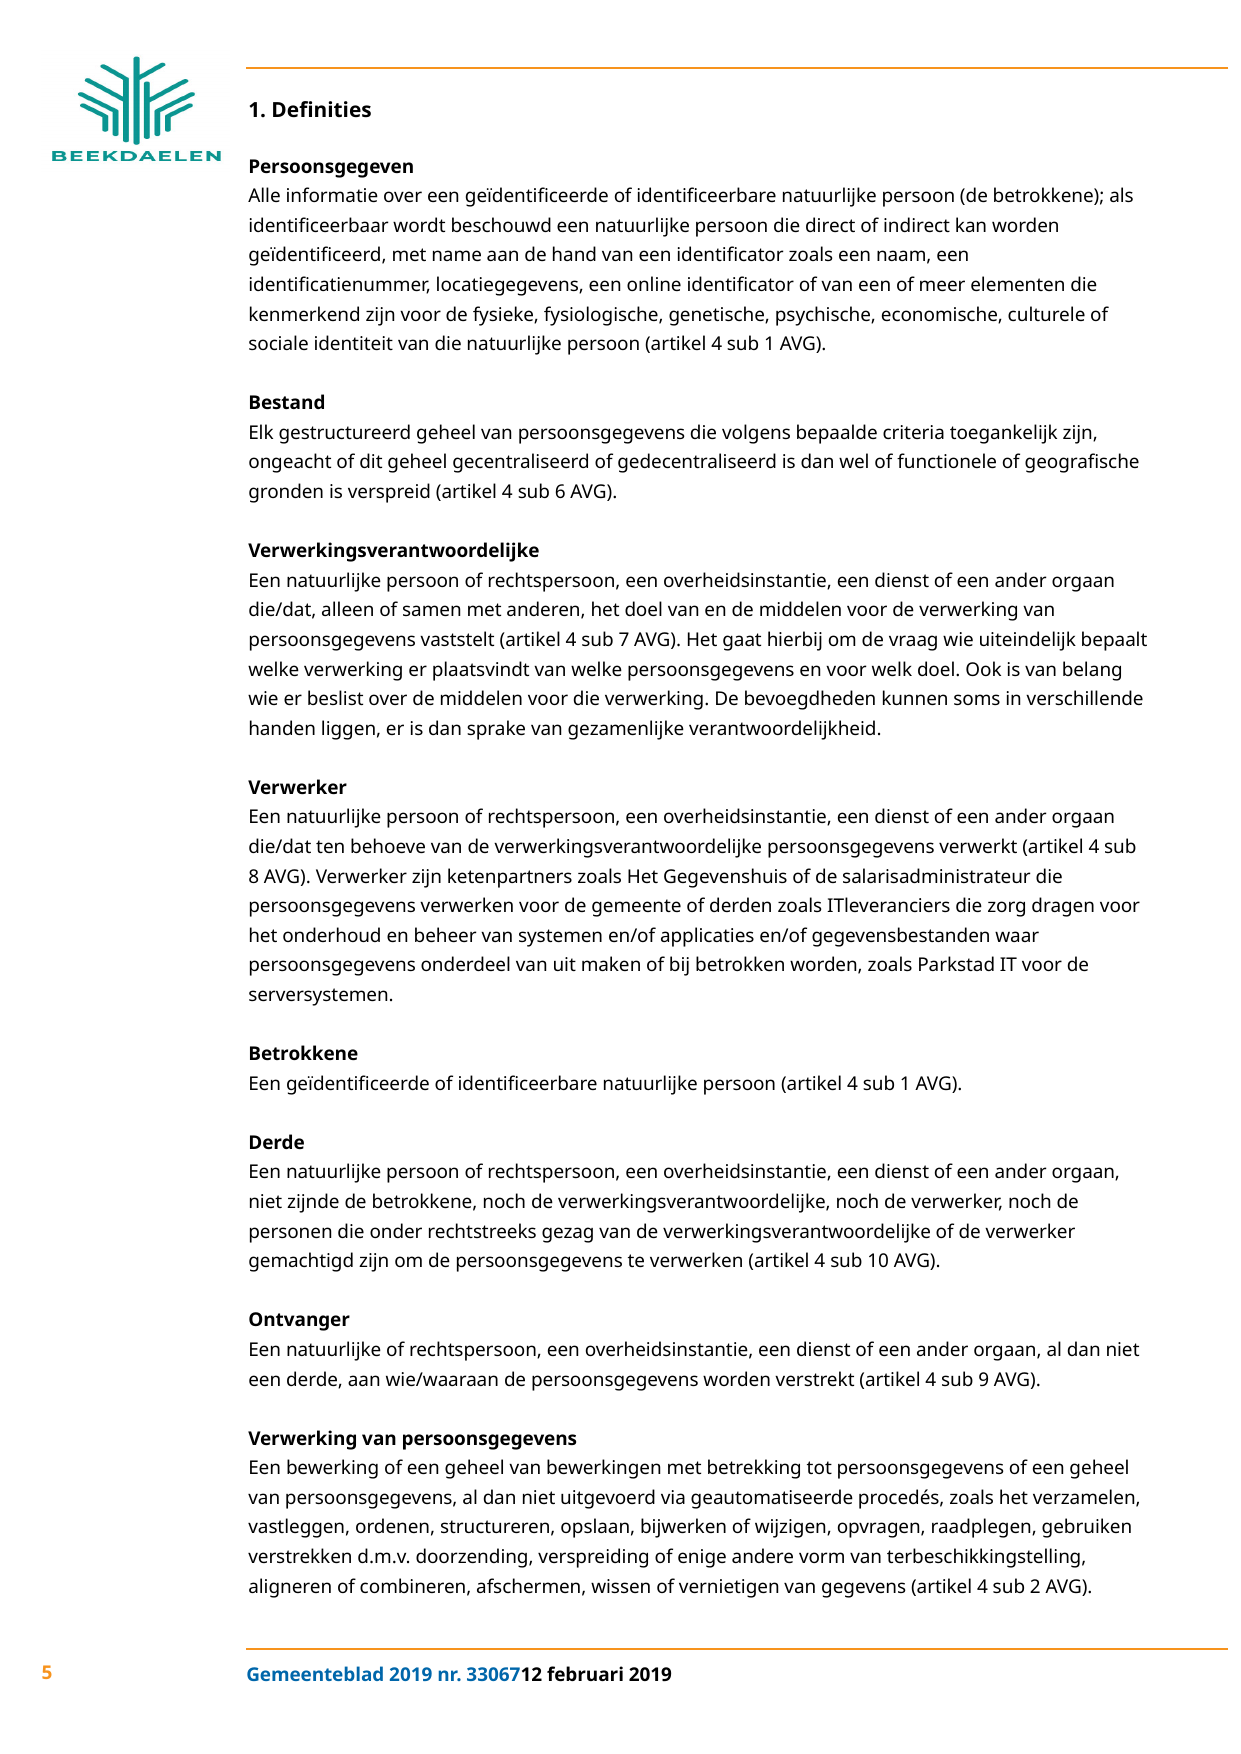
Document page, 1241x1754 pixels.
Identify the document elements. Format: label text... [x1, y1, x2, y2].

text Een natuurlijke persoon of rechtspersoon, een overheidsinstantie, een dienst of een ander orgaan die/dat, alleen of samen met anderen, het doel van en de middelen voor de verwerking van persoonsgegevens vaststelt (artikel 4 sub 7 AVG). Het gaat hierbij om de vraag wie uiteindelijk bepaalt welke verwerking er plaatsvindt van welke persoonsgegevens en voor welk doel. Ook is van belang wie er beslist over de middelen voor die verwerking. De bevoegdheden kunnen soms in verschillende handen liggen, er is dan sprake van gezamenlijke verantwoordelijkheid. [248, 567, 1152, 741]
text Verwerking van persoonsgegevens [248, 1425, 1152, 1451]
text Derde [248, 1129, 1152, 1155]
text Een natuurlijke persoon of rechtspersoon, een overheidsinstantie, een dienst of een ander orgaan die/dat ten behoeve van de verwerkingsverantwoordelijke persoonsgegevens verwerkt (artikel 4 sub 8 AVG). Verwerker zijn ketenpartners zoals Het Gegevenshuis of de salarisadministrateur die persoonsgegevens verwerken voor de gemeente of derden zoals ITleveranciers die zorg dragen voor het onderhoud en beheer van systemen en/of applicaties en/of gegevensbestanden waar persoonsgegevens onderdeel van uit maken of bij betrokken worden, zoals Parkstad IT voor de serversystemen. [248, 804, 1152, 1007]
text Ontvanger [248, 1307, 1152, 1332]
text Verwerker [248, 774, 1152, 800]
text Een geïdentificeerde of identificeerbare natuurlijke persoon (artikel 4 sub 1 AVG). [248, 1070, 1152, 1096]
text Verwerkingsverantwoordelijke [248, 537, 1152, 563]
text Betrokkene [248, 1040, 1152, 1066]
picture [41, 47, 231, 172]
text Elk gestructureerd geheel van persoonsgegevens die volgens bepaalde criteria toegankelijk zijn, ongeacht of dit geheel gecentraliseerd of gedecentraliseerd is dan wel of functionele of geografische gronden is verspreid (artikel 4 sub 6 AVG). [248, 419, 1152, 504]
text Persoonsgegeven [248, 153, 1152, 178]
text Alle informatie over een geïdentificeerde of identificeerbare natuurlijke persoon (de betrokkene); als identificeerbaar wordt beschouwd een natuurlijke persoon die direct of indirect kan worden geïdentificeerd, met name aan de hand van een identificator zoals een naam, een identificatienummer, locatiegegevens, een online identificator of van een of meer elementen die kenmerkend zijn voor de fysieke, fysiologische, genetische, psychische, economische, culturele of sociale identiteit van die natuurlijke persoon (artikel 4 sub 1 AVG). [248, 182, 1152, 356]
text 1. Definities [248, 95, 1152, 123]
text Een natuurlijke of rechtspersoon, een overheidsinstantie, een dienst of een ander orgaan, al dan niet een derde, aan wie/waaraan de persoonsgegevens worden verstrekt (artikel 4 sub 9 AVG). [248, 1336, 1152, 1391]
text Een natuurlijke persoon of rechtspersoon, een overheidsinstantie, een dienst of een ander orgaan, niet zijnde de betrokkene, noch de verwerkingsverantwoordelijke, noch de verwerker, noch de personen die onder rechtstreeks gezag van de verwerkingsverantwoordelijke of de verwerker gemachtigd zijn om de persoonsgegevens te verwerken (artikel 4 sub 10 AVG). [248, 1159, 1152, 1273]
text Bestand [248, 389, 1152, 415]
text Een bewerking of een geheel van bewerkingen met betrekking tot persoonsgegevens of een geheel van persoonsgegevens, al dan niet uitgevoerd via geautomatiseerde procedés, zoals het verzamelen, vastleggen, ordenen, structureren, opslaan, bijwerken of wijzigen, opvragen, raadplegen, gebruiken verstrekken d.m.v. doorzending, verspreiding of enige andere vorm van terbeschikkingstelling, aligneren of combineren, afschermen, wissen of vernietigen van gegevens (artikel 4 sub 2 AVG). [248, 1454, 1152, 1598]
